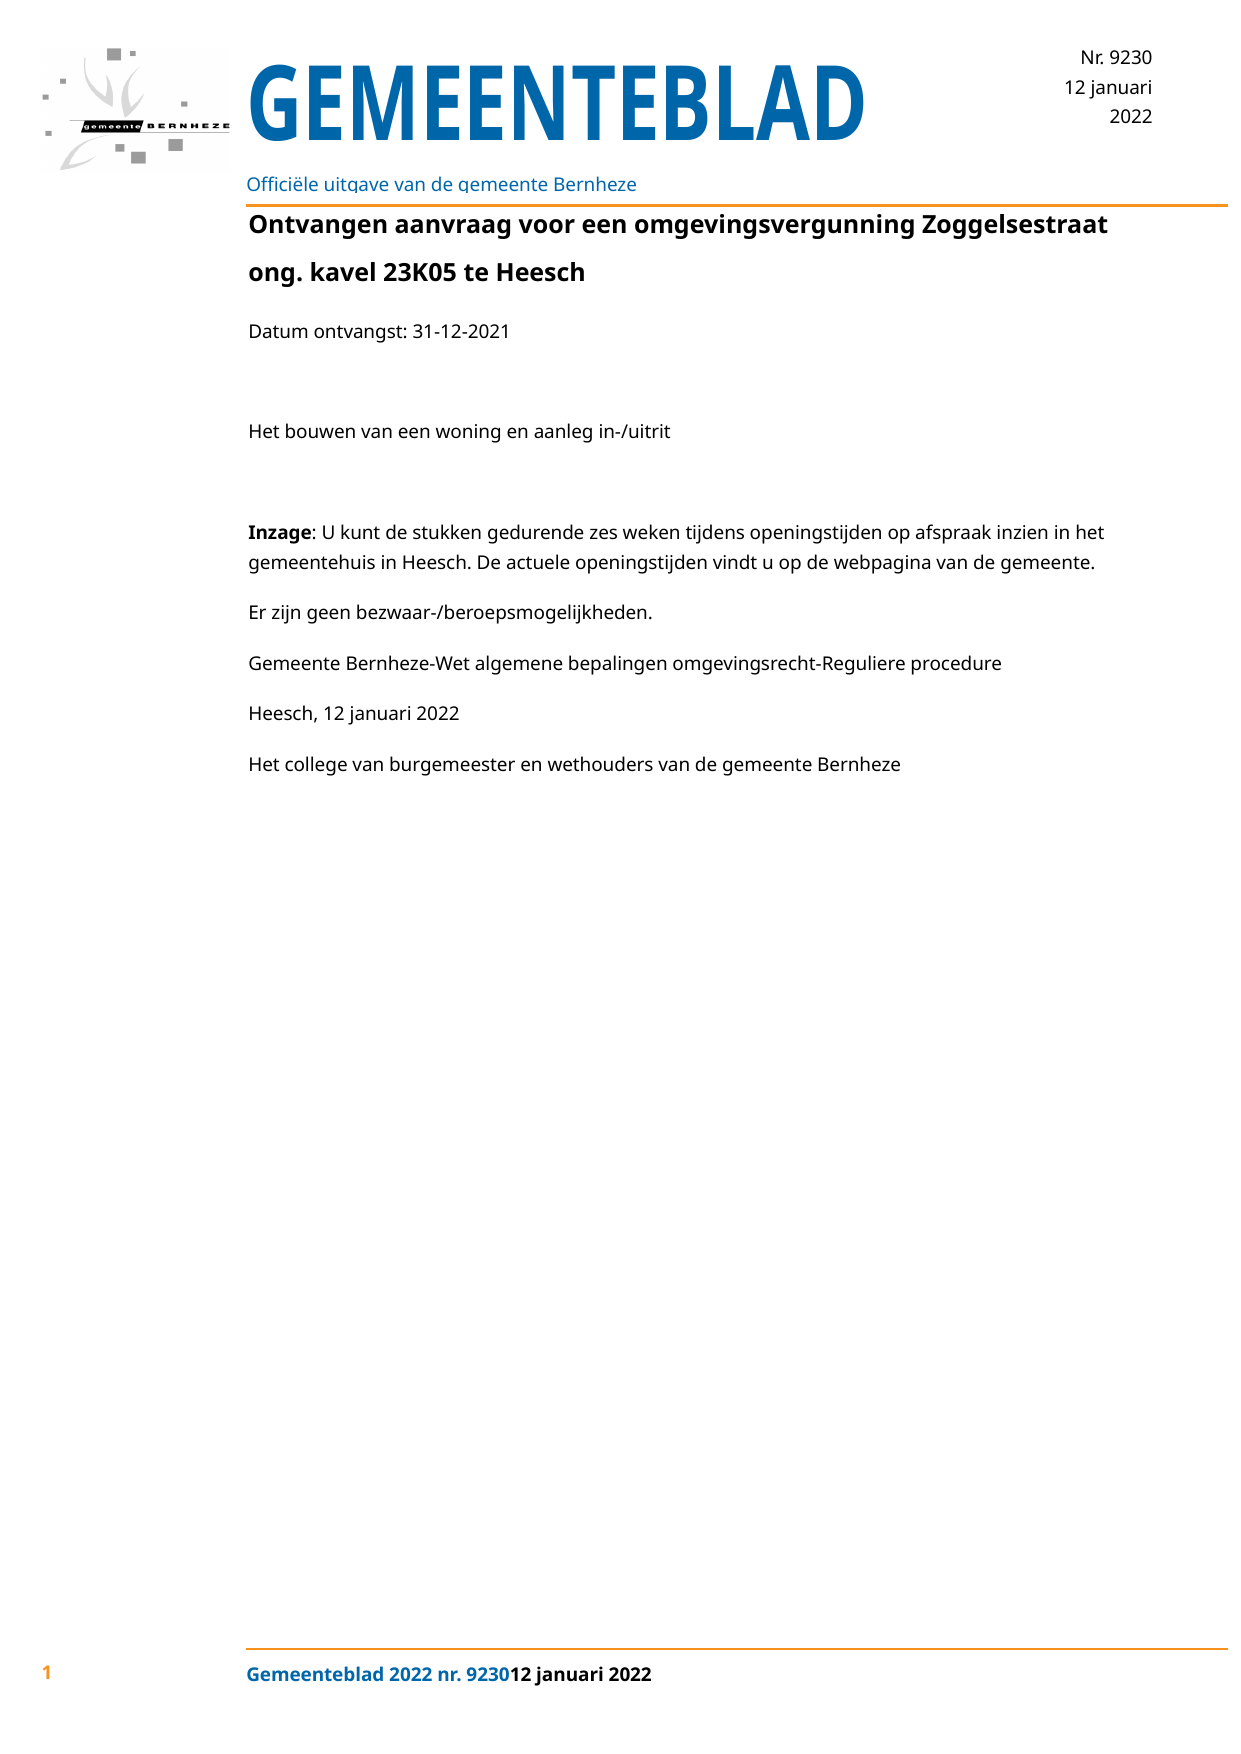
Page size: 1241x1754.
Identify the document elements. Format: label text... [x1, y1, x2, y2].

text Er zijn geen bezwaar-/beroepsmogelijkheden. [248, 599, 1152, 625]
text Het bouwen van een woning en aanleg in-/uitrit [248, 419, 1152, 444]
text Inzage: U kunt de stukken gedurende zes weken tijdens openingstijden op afspraak inzien in het gemeentehuis in Heesch. De actuele openingstijden vindt u op de webpagina van de gemeente. [248, 519, 1152, 575]
text Gemeente Bernheze-Wet algemene bepalingen omgevingsrecht-Reguliere procedure [248, 650, 1152, 676]
text Ontvangen aanvraag voor een omgevingsvergunning Zoggelsestraat ong. kavel 23K05 te Heesch [248, 207, 1152, 288]
text Het college van burgemeester en wethouders van de gemeente Bernheze [248, 751, 1152, 777]
picture [41, 47, 231, 172]
text Datum ontvangst: 31-12-2021 [248, 318, 1152, 344]
text Heesch, 12 januari 2022 [248, 700, 1152, 726]
